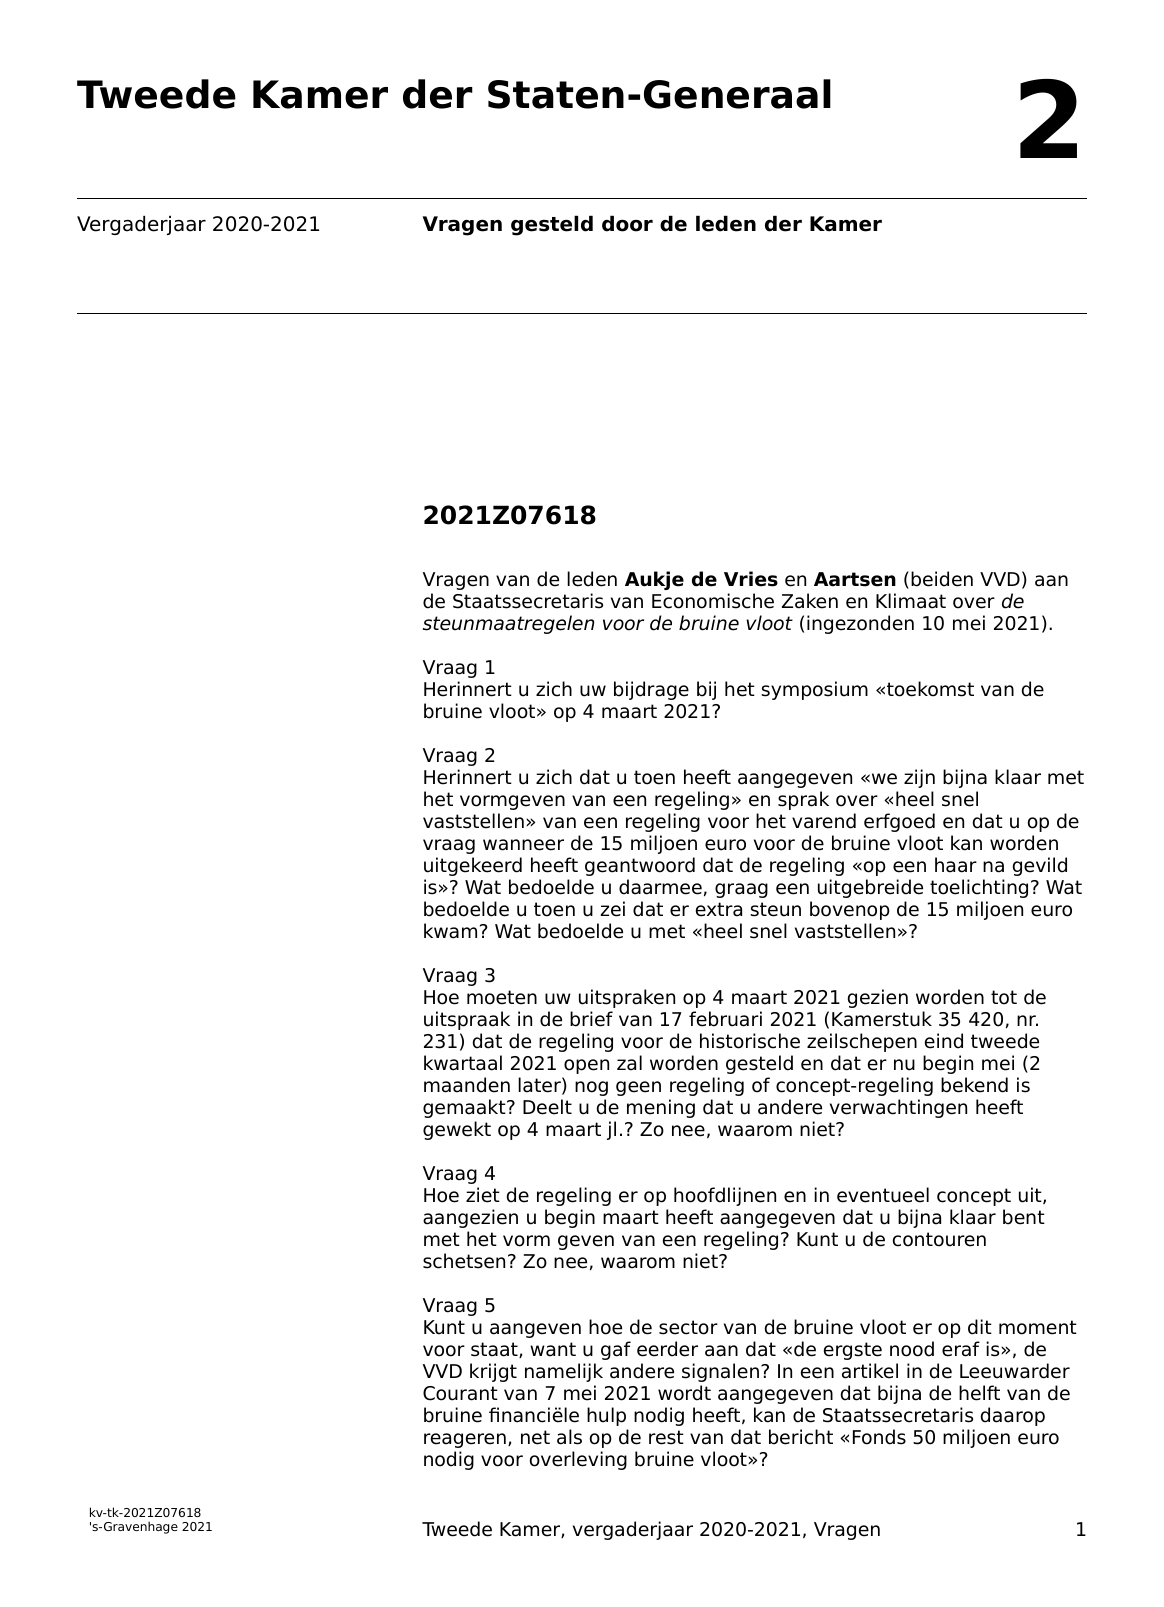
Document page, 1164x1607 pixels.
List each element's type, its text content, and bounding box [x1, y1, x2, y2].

text 2021Z07618 [422, 501, 1087, 531]
text Herinnert u zich dat u toen heeft aangegeven «we zijn bijna klaar met het vormgeven van een regeling» en sprak over «heel snel vaststellen» van een regeling voor het varend erfgoed en dat u op de vraag wanneer de 15 miljoen euro voor de bruine vloot kan worden uitgekeerd heeft geantwoord dat de regeling «op een haar na gevild is»? Wat bedoelde u daarmee, graag een uitgebreide toelichting? Wat bedoelde u toen u zei dat er extra steun bovenop de 15 miljoen euro kwam? Wat bedoelde u met «heel snel vaststellen»? [422, 767, 1087, 943]
text Vraag 5 [422, 1295, 1087, 1317]
text Vraag 1 [422, 657, 1087, 679]
table_cell Vergaderjaar 2020-2021 [77, 199, 422, 313]
table_cell Vragen gesteld door de leden der Kamer [422, 199, 1087, 313]
table_header Tweede Kamer der Staten-Generaal [77, 59, 886, 198]
text Herinnert u zich uw bijdrage bij het symposium «toekomst van de bruine vloot» op 4 maart 2021? [422, 679, 1087, 723]
text Vragen van de leden Aukje de Vries en Aartsen (beiden VVD) aan de Staatssecretaris van Economische Zaken en Klimaat over de steunmaatregelen voor de bruine vloot (ingezonden 10 mei 2021). [422, 569, 1087, 635]
text 's-Gravenhage 2021 [88, 1520, 323, 1534]
text Vraag 3 [422, 965, 1087, 987]
text Kunt u aangeven hoe de sector van de bruine vloot er op dit moment voor staat, want u gaf eerder aan dat «de ergste nood eraf is», de VVD krijgt namelijk andere signalen? In een artikel in de Leeuwarder Courant van 7 mei 2021 wordt aangegeven dat bijna de helft van de bruine financiële hulp nodig heeft, kan de Staatssecretaris daarop reageren, net als op de rest van dat bericht «Fonds 50 miljoen euro nodig voor overleving bruine vloot»? [422, 1317, 1087, 1471]
text Vraag 4 [422, 1163, 1087, 1185]
text Hoe moeten uw uitspraken op 4 maart 2021 gezien worden tot de uitspraak in de brief van 17 februari 2021 (Kamerstuk 35 420, nr. 231) dat de regeling voor de historische zeilschepen eind tweede kwartaal 2021 open zal worden gesteld en dat er nu begin mei (2 maanden later) nog geen regeling of concept-regeling bekend is gemaakt? Deelt u de mening dat u andere verwachtingen heeft gewekt op 4 maart jl.? Zo nee, waarom niet? [422, 987, 1087, 1141]
text Hoe ziet de regeling er op hoofdlijnen en in eventueel concept uit, aangezien u begin maart heeft aangegeven dat u bijna klaar bent met het vorm geven van een regeling? Kunt u de contouren schetsen? Zo nee, waarom niet? [422, 1185, 1087, 1273]
text kv-tk-2021Z07618 [88, 1506, 323, 1520]
text Vraag 2 [422, 745, 1087, 767]
table_header 2 [886, 59, 1087, 198]
